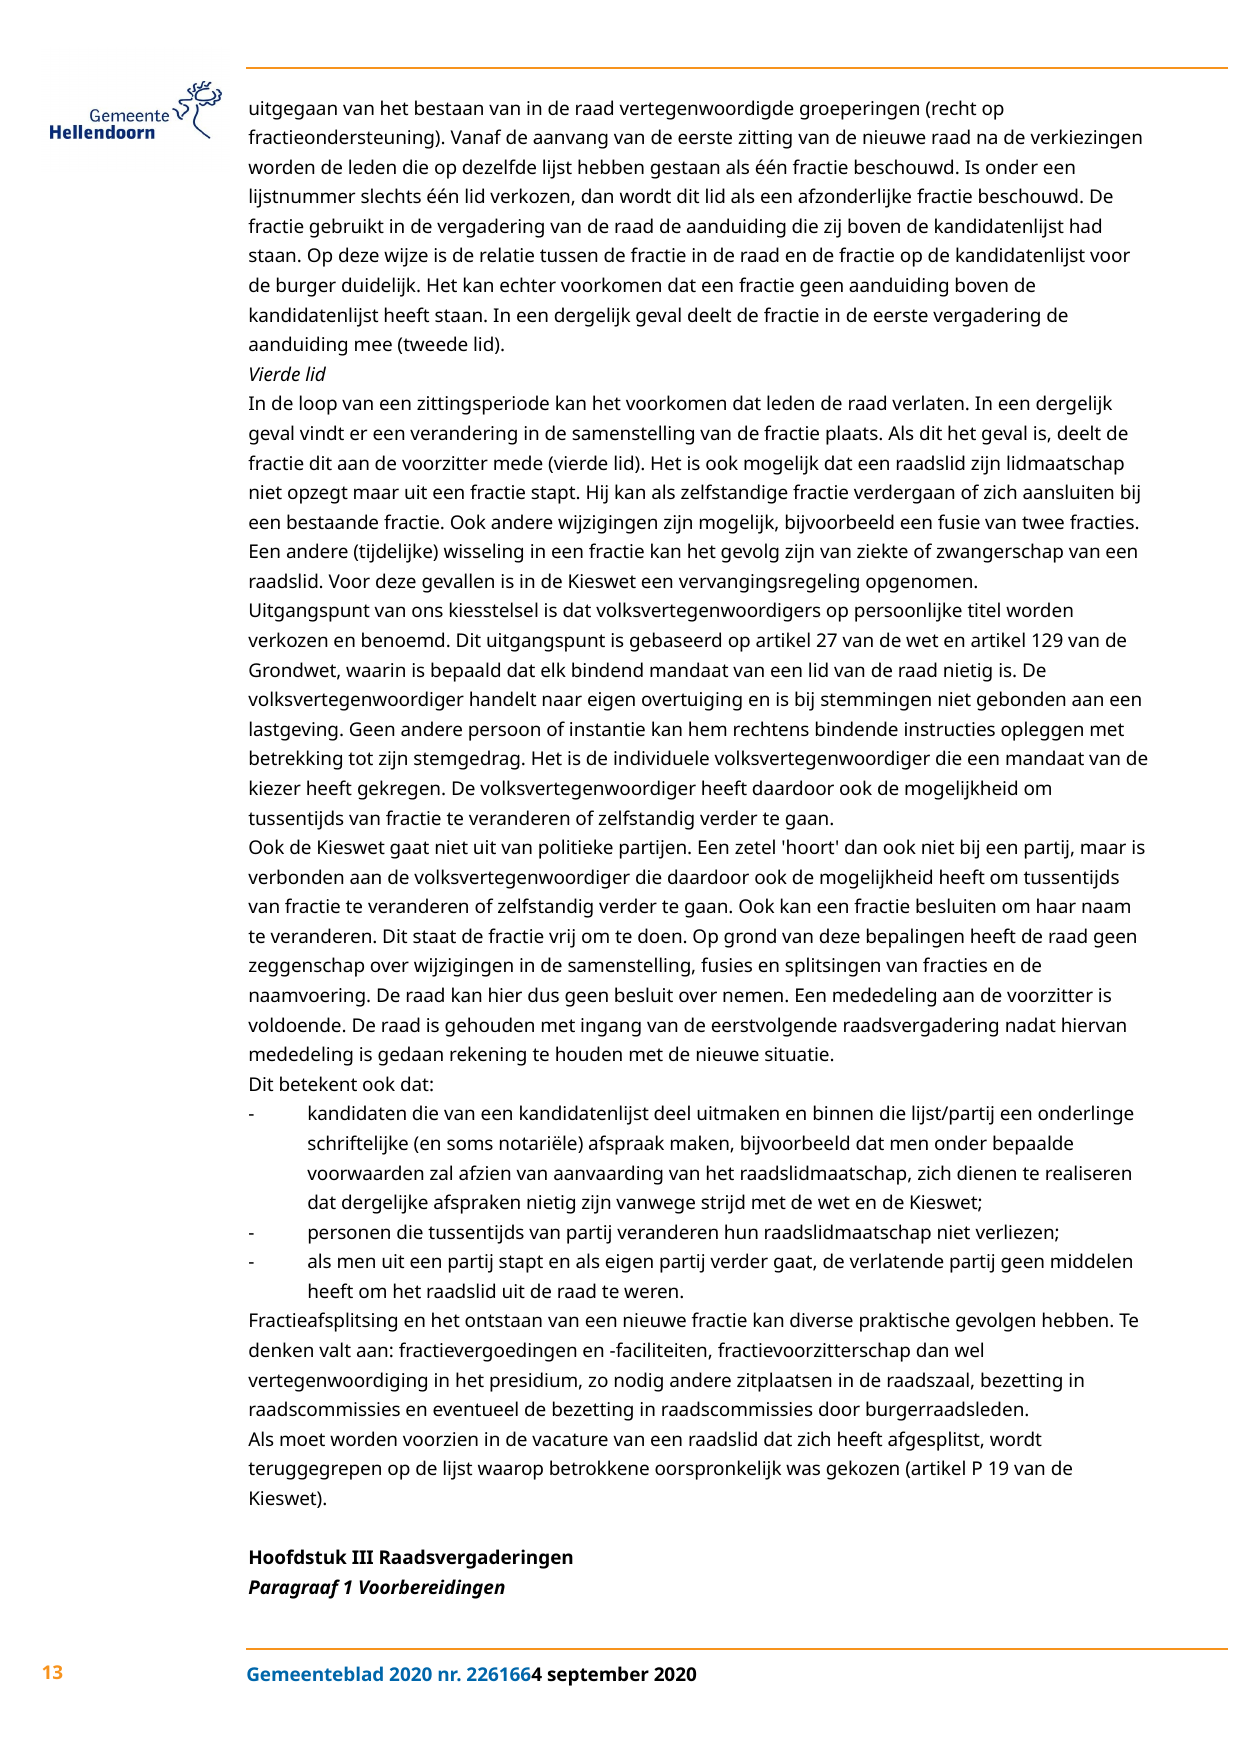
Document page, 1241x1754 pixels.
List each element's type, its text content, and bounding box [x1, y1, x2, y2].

picture [41, 47, 231, 172]
text uitgegaan van het bestaan van in de raad vertegenwoordigde groeperingen (recht op fractieondersteuning). Vanaf de aanvang van de eerste zitting van de nieuwe raad na de verkiezingen worden de leden die op dezelfde lijst hebben gestaan als één fractie beschouwd. Is onder een lijstnummer slechts één lid verkozen, dan wordt dit lid als een afzonderlijke fractie beschouwd. De fractie gebruikt in de vergadering van de raad de aanduiding die zij boven de kandidatenlijst had staan. Op deze wijze is de relatie tussen de fractie in de raad en de fractie op de kandidatenlijst voor de burger duidelijk. Het kan echter voorkomen dat een fractie geen aanduiding boven de kandidatenlijst heeft staan. In een dergelijk geval deelt de fractie in de eerste vergadering de aanduiding mee (tweede lid). [248, 95, 1152, 357]
text Ook de Kieswet gaat niet uit van politieke partijen. Een zetel 'hoort' dan ook niet bij een partij, maar is verbonden aan de volksvertegenwoordiger die daardoor ook de mogelijkheid heeft om tussentijds van fractie te veranderen of zelfstandig verder te gaan. Ook kan een fractie besluiten om haar naam te veranderen. Dit staat de fractie vrij om te doen. Op grond van deze bepalingen heeft de raad geen zeggenschap over wijzigingen in de samenstelling, fusies en splitsingen van fracties en de naamvoering. De raad kan hier dus geen besluit over nemen. Een mededeling aan de voorzitter is voldoende. De raad is gehouden met ingang van de eerstvolgende raadsvergadering nadat hiervan mededeling is gedaan rekening te houden met de nieuwe situatie. [248, 834, 1152, 1067]
text Fractieafsplitsing en het ontstaan van een nieuwe fractie kan diverse praktische gevolgen hebben. Te denken valt aan: fractievergoedingen en -faciliteiten, fractievoorzitterschap dan wel vertegenwoordiging in het presidium, zo nodig andere zitplaatsen in de raadszaal, bezetting in raadscommissies en eventueel de bezetting in raadscommissies door burgerraadsleden. [248, 1308, 1152, 1422]
list personen die tussentijds van partij veranderen hun raadslidmaatschap niet verliezen; [248, 1219, 1152, 1245]
text In de loop van een zittingsperiode kan het voorkomen dat leden de raad verlaten. In een dergelijk geval vindt er een verandering in de samenstelling van de fractie plaats. Als dit het geval is, deelt de fractie dit aan de voorzitter mede (vierde lid). Het is ook mogelijk dat een raadslid zijn lidmaatschap niet opzegt maar uit een fractie stapt. Hij kan als zelfstandige fractie verdergaan of zich aansluiten bij een bestaande fractie. Ook andere wijzigingen zijn mogelijk, bijvoorbeeld een fusie van twee fracties. Een andere (tijdelijke) wisseling in een fractie kan het gevolg zijn van ziekte of zwangerschap van een raadslid. Voor deze gevallen is in de Kieswet een vervangingsregeling opgenomen. [248, 391, 1152, 594]
list als men uit een partij stapt en als eigen partij verder gaat, de verlatende partij geen middelen heeft om het raadslid uit de raad te weren. [248, 1248, 1152, 1304]
text Uitgangspunt van ons kiesstelsel is dat volksvertegenwoordigers op persoonlijke titel worden verkozen en benoemd. Dit uitgangspunt is gebaseerd op artikel 27 van de wet en artikel 129 van de Grondwet, waarin is bepaald dat elk bindend mandaat van een lid van de raad nietig is. De volksvertegenwoordiger handelt naar eigen overtuiging en is bij stemmingen niet gebonden aan een lastgeving. Geen andere persoon of instantie kan hem rechtens bindende instructies opleggen met betrekking tot zijn stemgedrag. Het is de individuele volksvertegenwoordiger die een mandaat van de kiezer heeft gekregen. De volksvertegenwoordiger heeft daardoor ook de mogelijkheid om tussentijds van fractie te veranderen of zelfstandig verder te gaan. [248, 598, 1152, 831]
text Hoofdstuk III Raadsvergaderingen [248, 1544, 1152, 1570]
text Als moet worden voorzien in de vacature van een raadslid dat zich heeft afgesplitst, wordt teruggegrepen op de lijst waarop betrokkene oorspronkelijk was gekozen (artikel P 19 van de Kieswet). [248, 1426, 1152, 1511]
text Paragraaf 1 Voorbereidingen [248, 1574, 1152, 1600]
list kandidaten die van een kandidatenlijst deel uitmaken en binnen die lijst/partij een onderlinge schriftelijke (en soms notariële) afspraak maken, bijvoorbeeld dat men onder bepaalde voorwaarden zal afzien van aanvaarding van het raadslidmaatschap, zich dienen te realiseren dat dergelijke afspraken nietig zijn vanwege strijd met de wet en de Kieswet; [248, 1101, 1152, 1215]
text Dit betekent ook dat: [248, 1071, 1152, 1097]
text Vierde lid [248, 361, 1152, 387]
